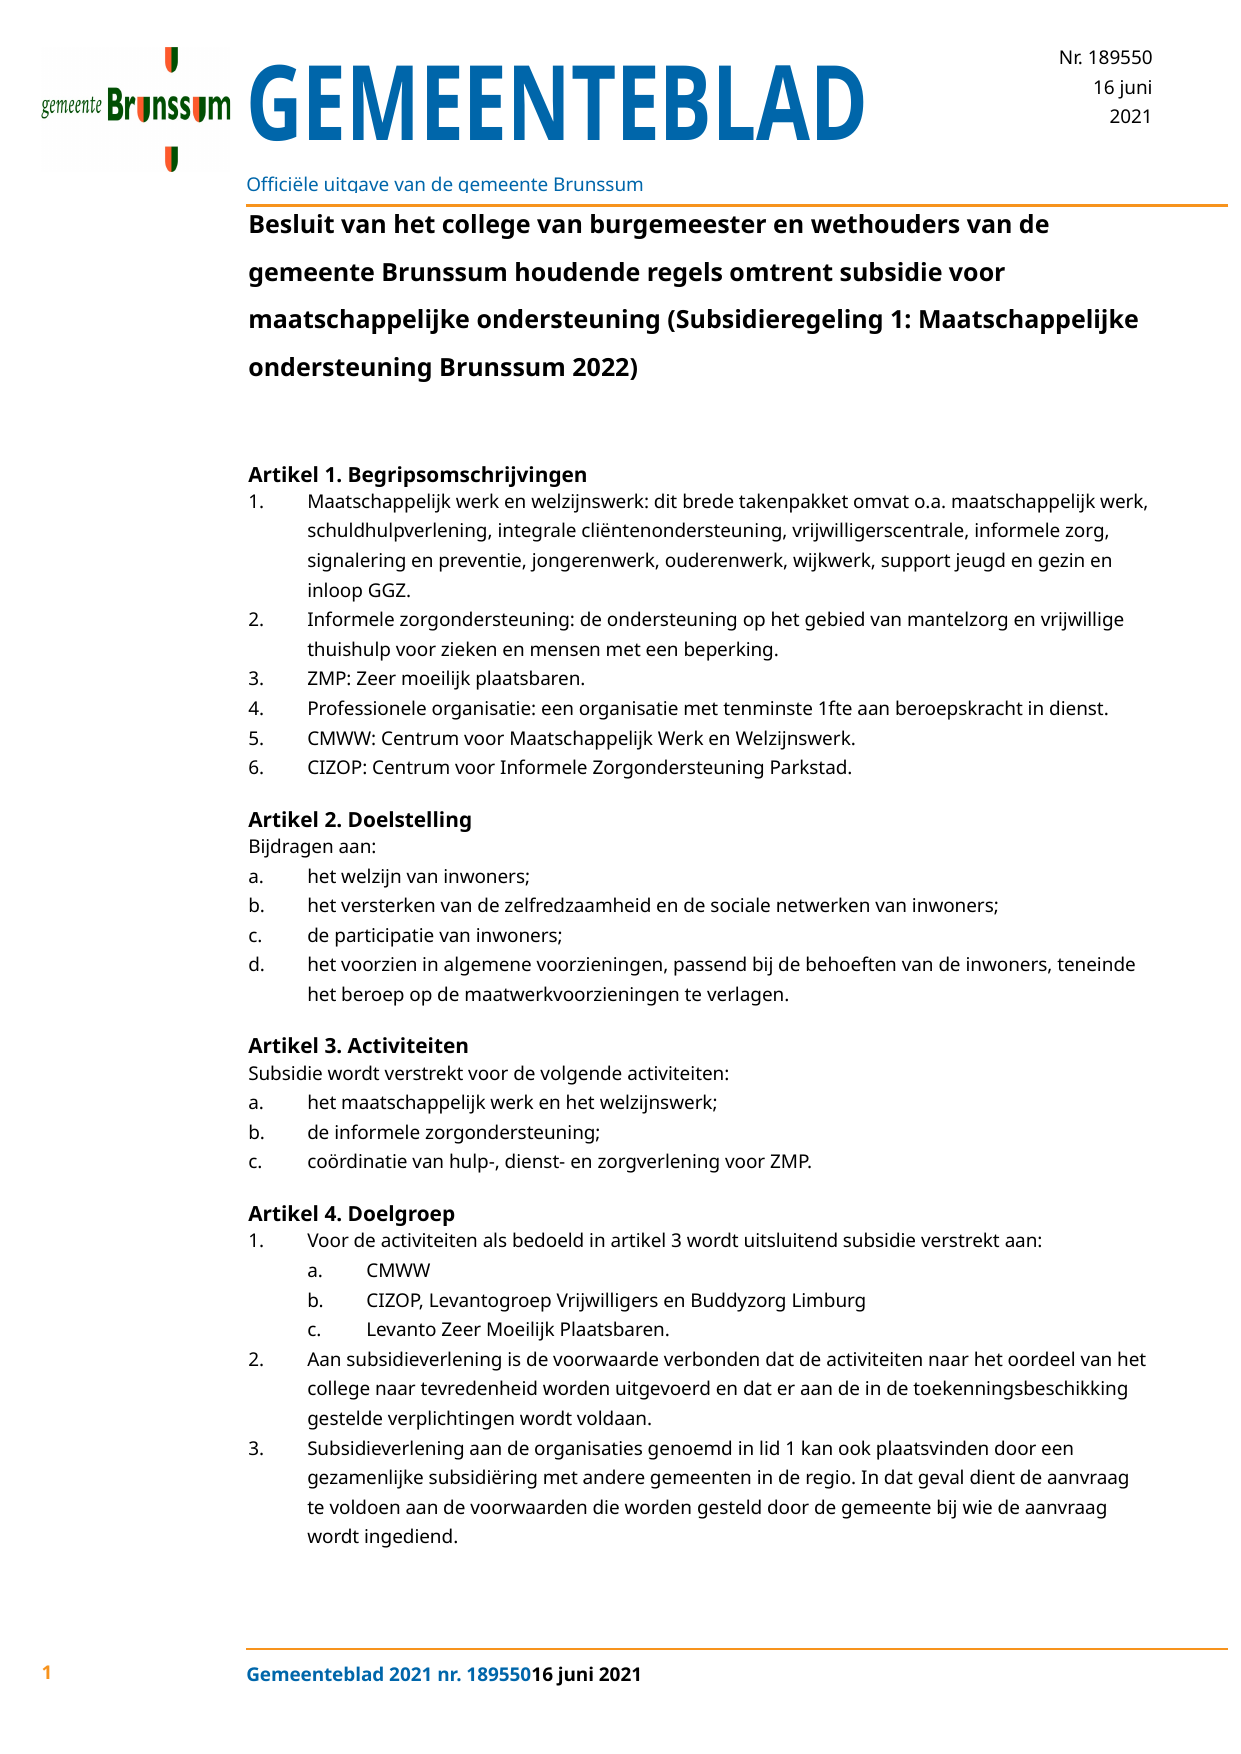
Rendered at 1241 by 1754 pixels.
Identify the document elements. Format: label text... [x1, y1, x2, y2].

list CIZOP: Centrum voor Informele Zorgondersteuning Parkstad. [248, 754, 1152, 780]
list het welzijn van inwoners; [248, 863, 1152, 888]
text Artikel 2. Doelstelling [248, 805, 1152, 833]
list het voorzien in algemene voorzieningen, passend bij de behoeften van de inwoners, teneinde het beroep op de maatwerkvoorzieningen te verlagen. [248, 952, 1152, 1007]
list de participatie van inwoners; [248, 922, 1152, 948]
text Artikel 1. Begripsomschrijvingen [248, 460, 1152, 488]
list ZMP: Zeer moeilijk plaatsbaren. [248, 666, 1152, 691]
text Artikel 3. Activiteiten [248, 1032, 1152, 1060]
list het maatschappelijk werk en het welzijnswerk; [248, 1089, 1152, 1115]
list Aan subsidieverlening is de voorwaarde verbonden dat de activiteiten naar het oordeel van het college naar tevredenheid worden uitgevoerd en dat er aan de in de toekenningsbeschikking gestelde verplichtingen wordt voldaan. [248, 1346, 1152, 1431]
list CMWW: Centrum voor Maatschappelijk Werk en Welzijnswerk. [248, 725, 1152, 751]
list Voor de activiteiten als bedoeld in artikel 3 wordt uitsluitend subsidie verstrekt aan: [248, 1228, 1152, 1253]
list het versterken van de zelfredzaamheid en de sociale netwerken van inwoners; [248, 892, 1152, 918]
list de informele zorgondersteuning; [248, 1119, 1152, 1145]
text Subsidie wordt verstrekt voor de volgende activiteiten: [248, 1060, 1152, 1086]
list CMWW [307, 1257, 1152, 1283]
list CIZOP, Levantogroep Vrijwilligers en Buddyzorg Limburg [307, 1287, 1152, 1312]
text Bijdragen aan: [248, 833, 1152, 859]
picture [41, 47, 231, 172]
text Artikel 4. Doelgroep [248, 1199, 1152, 1228]
list Informele zorgondersteuning: de ondersteuning op het gebied van mantelzorg en vrijwillige thuishulp voor zieken en mensen met een beperking. [248, 606, 1152, 662]
list coördinatie van hulp-, dienst- en zorgverlening voor ZMP. [248, 1149, 1152, 1174]
list Maatschappelijk werk en welzijnswerk: dit brede takenpakket omvat o.a. maatschappelijk werk, schuldhulpverlening, integrale cliëntenondersteuning, vrijwilligerscentrale, informele zorg, signalering en preventie, jongerenwerk, ouderenwerk, wijkwerk, support jeugd en gezin en inloop GGZ. [248, 488, 1152, 603]
list Professionele organisatie: een organisatie met tenminste 1fte aan beroepskracht in dienst. [248, 695, 1152, 721]
list Levanto Zeer Moeilijk Plaatsbaren. [307, 1316, 1152, 1342]
list Subsidieverlening aan de organisaties genoemd in lid 1 kan ook plaatsvinden door een gezamenlijke subsidiëring met andere gemeenten in de regio. In dat geval dient de aanvraag te voldoen aan de voorwaarden die worden gesteld door de gemeente bij wie de aanvraag wordt ingediend. [248, 1435, 1152, 1549]
text Besluit van het college van burgemeester en wethouders van de gemeente Brunssum houdende regels omtrent subsidie voor maatschappelijke ondersteuning (Subsidieregeling 1: Maatschappelijke ondersteuning Brunssum 2022) [248, 207, 1152, 384]
